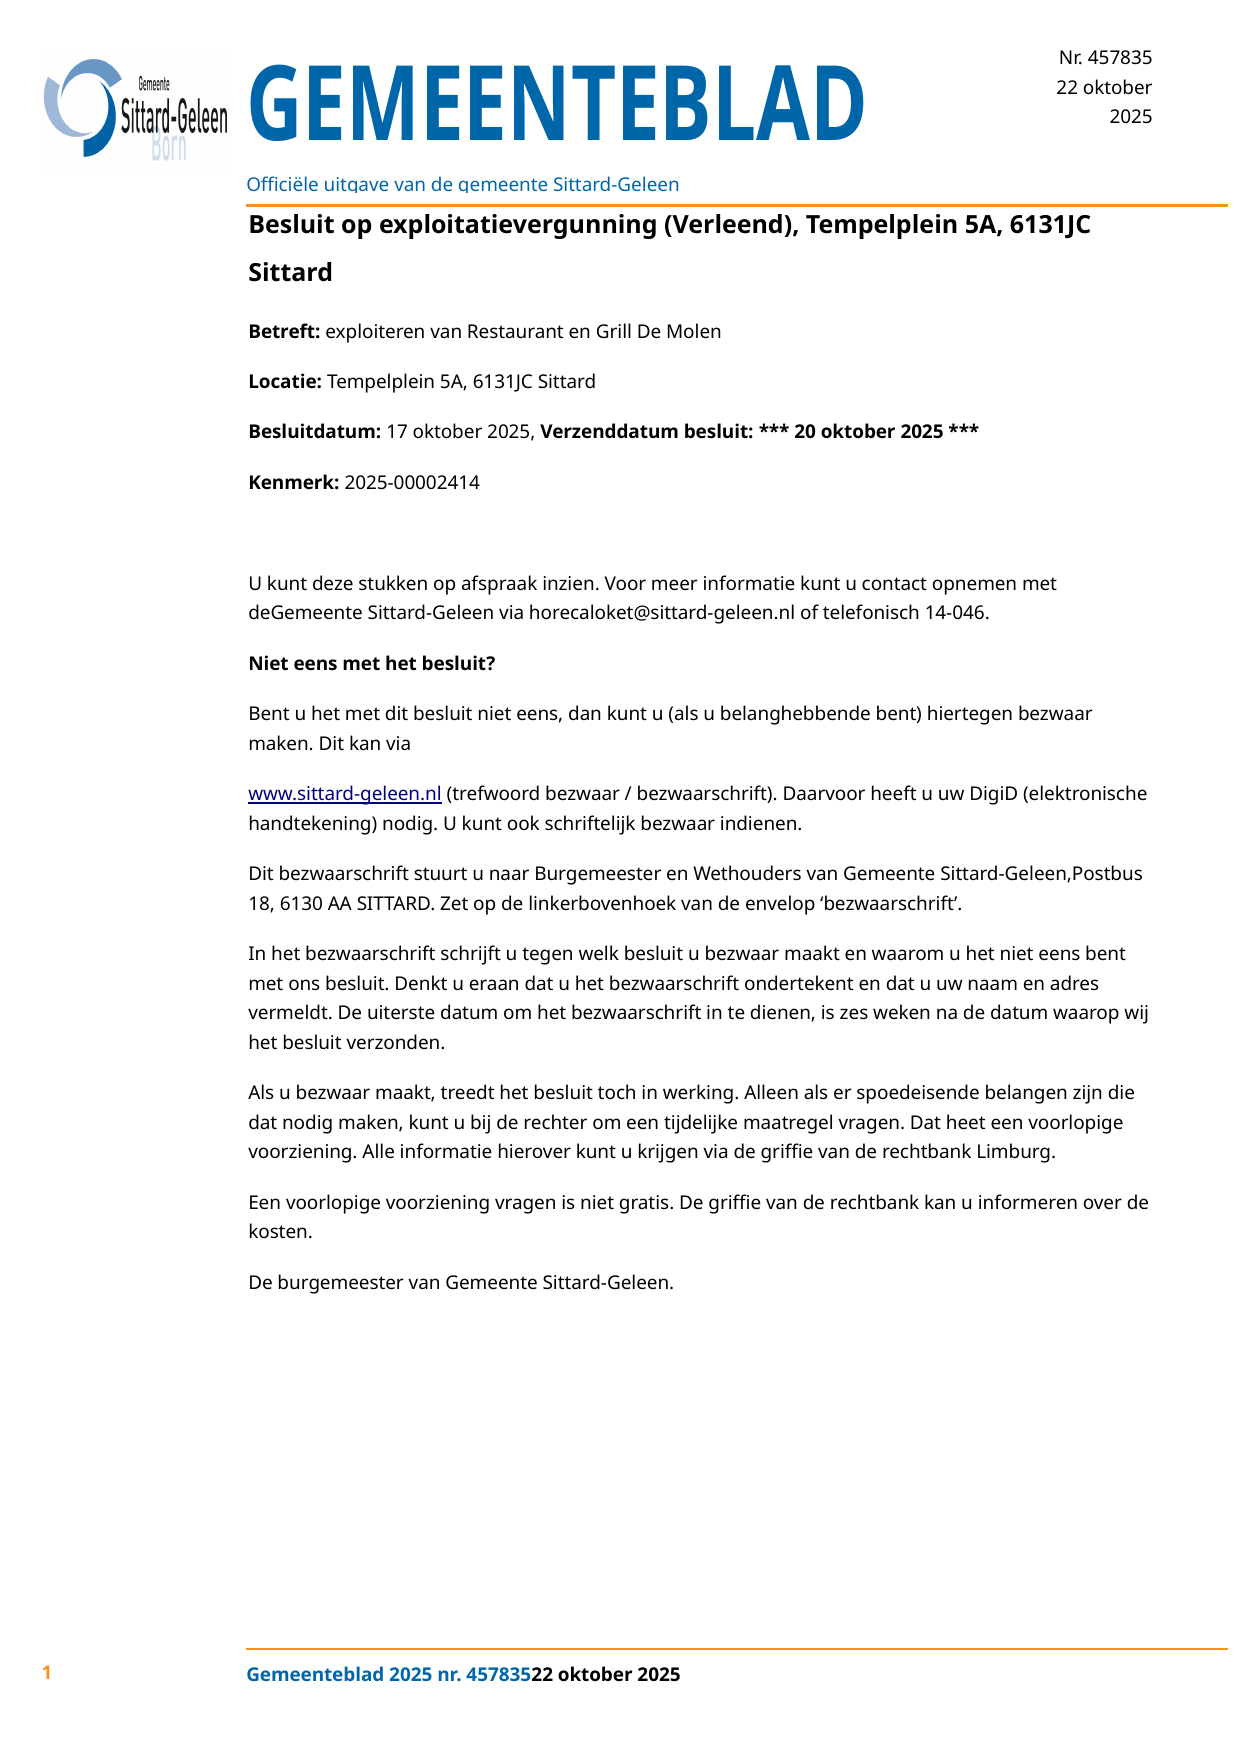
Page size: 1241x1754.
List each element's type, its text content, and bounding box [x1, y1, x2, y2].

text Besluitdatum: 17 oktober 2025, Verzenddatum besluit: *** 20 oktober 2025 *** [248, 419, 1152, 444]
text Besluit op exploitatievergunning (Verleend), Tempelplein 5A, 6131JC Sittard [248, 207, 1152, 288]
text Locatie: Tempelplein 5A, 6131JC Sittard [248, 368, 1152, 394]
text In het bezwaarschrift schrijft u tegen welk besluit u bezwaar maakt en waarom u het niet eens bent met ons besluit. Denkt u eraan dat u het bezwaarschrift ondertekent en dat u uw naam en adres vermeldt. De uiterste datum om het bezwaarschrift in te dienen, is zes weken na de datum waarop wij het besluit verzonden. [248, 940, 1152, 1055]
text De burgemeester van Gemeente Sittard-Geleen. [248, 1269, 1152, 1295]
text Als u bezwaar maakt, treedt het besluit toch in werking. Alleen als er spoedeisende belangen zijn die dat nodig maken, kunt u bij de rechter om een tijdelijke maatregel vragen. Dat heet een voorlopige voorziening. Alle informatie hierover kunt u krijgen via de griffie van de rechtbank Limburg. [248, 1079, 1152, 1164]
text www.sittard-geleen.nl (trefwoord bezwaar / bezwaarschrift). Daarvoor heeft u uw DigiD (elektronische handtekening) nodig. U kunt ook schriftelijk bezwaar indienen. [248, 780, 1152, 836]
text U kunt deze stukken op afspraak inzien. Voor meer informatie kunt u contact opnemen met deGemeente Sittard-Geleen via horecaloket@sittard-geleen.nl of telefonisch 14-046. [248, 570, 1152, 625]
picture [41, 47, 231, 172]
text Dit bezwaarschrift stuurt u naar Burgemeester en Wethouders van Gemeente Sittard-Geleen,Postbus 18, 6130 AA SITTARD. Zet op de linkerbovenhoek van de envelop ‘bezwaarschrift’. [248, 860, 1152, 916]
text Niet eens met het besluit? [248, 650, 1152, 676]
text Bent u het met dit besluit niet eens, dan kunt u (als u belanghebbende bent) hiertegen bezwaar maken. Dit kan via [248, 700, 1152, 756]
text Betreft: exploiteren van Restaurant en Grill De Molen [248, 318, 1152, 344]
text Kenmerk: 2025-00002414 [248, 469, 1152, 495]
text Een voorlopige voorziening vragen is niet gratis. De griffie van de rechtbank kan u informeren over de kosten. [248, 1189, 1152, 1244]
